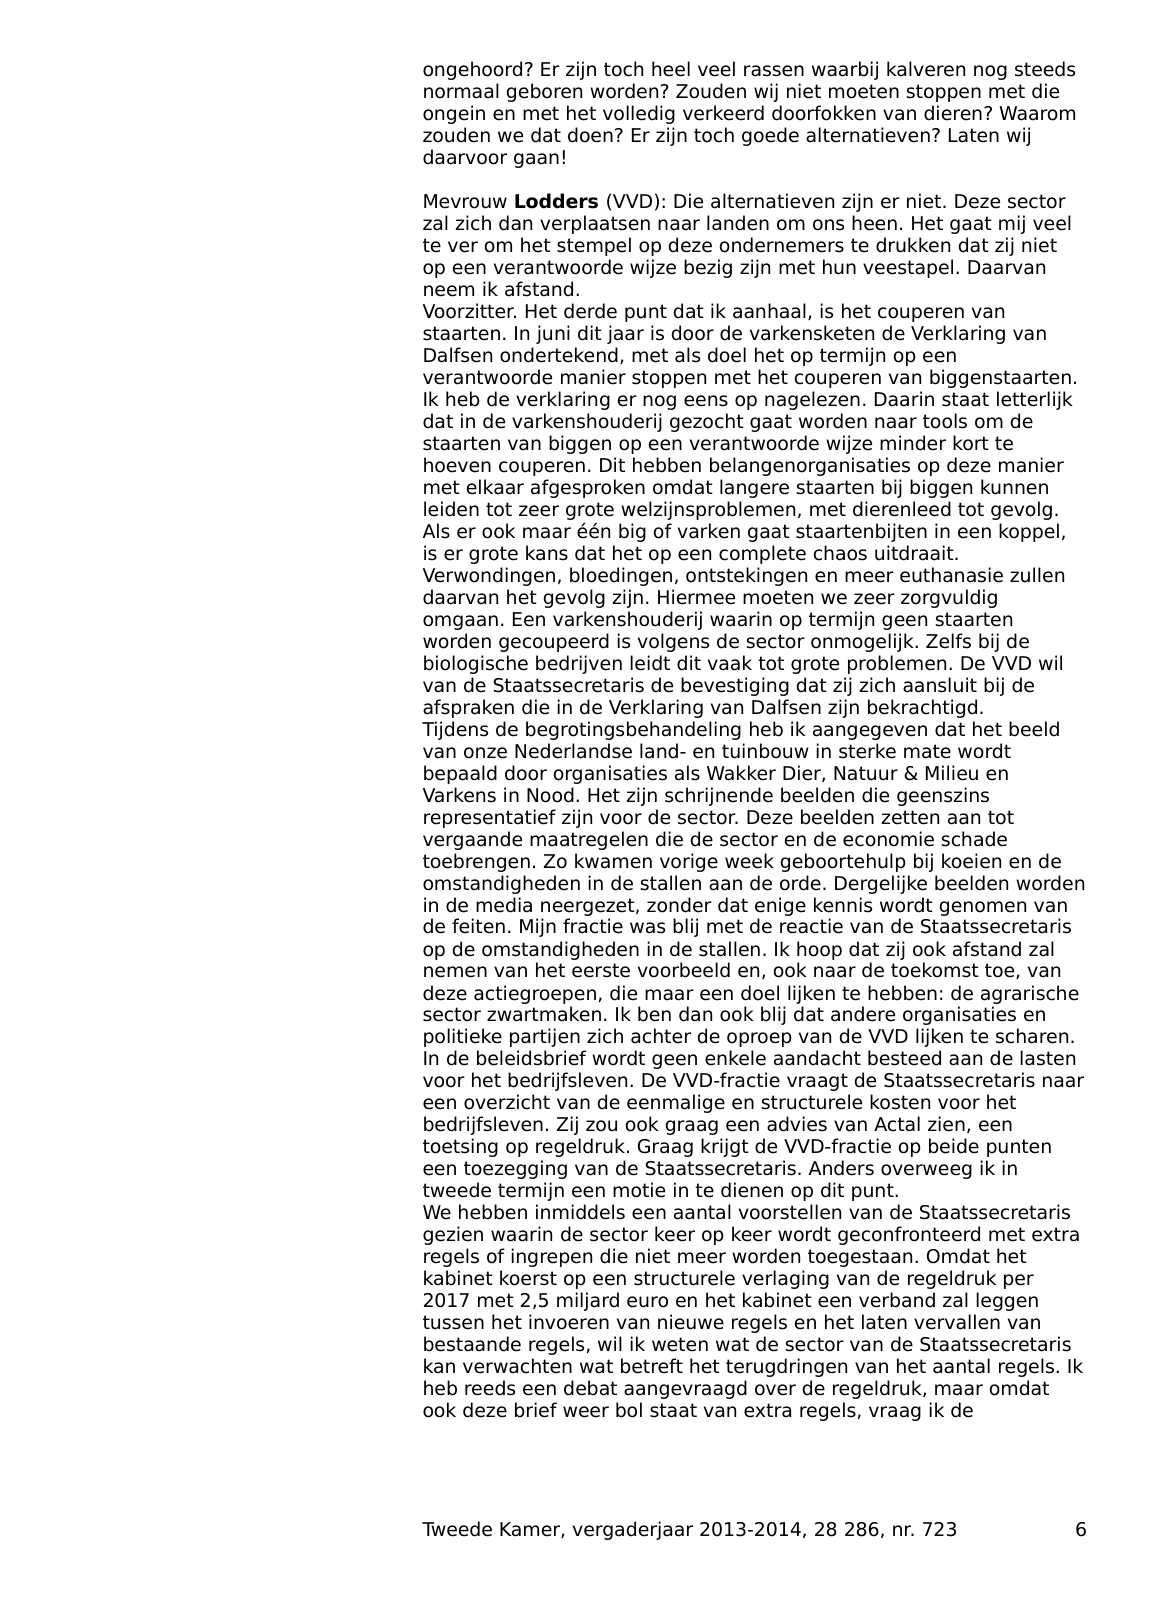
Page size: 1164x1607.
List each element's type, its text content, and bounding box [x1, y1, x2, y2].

text ongehoord? Er zijn toch heel veel rassen waarbij kalveren nog steeds normaal geboren worden? Zouden wij niet moeten stoppen met die ongein en met het volledig verkeerd doorfokken van dieren? Waarom zouden we dat doen? Er zijn toch goede alternatieven? Laten wij daarvoor gaan! [422, 59, 1087, 169]
text In de beleidsbrief wordt geen enkele aandacht besteed aan de lasten voor het bedrijfsleven. De VVD-fractie vraagt de Staatssecretaris naar een overzicht van de eenmalige en structurele kosten voor het bedrijfsleven. Zij zou ook graag een advies van Actal zien, een toetsing op regeldruk. Graag krijgt de VVD-fractie op beide punten een toezegging van de Staatssecretaris. Anders overweeg ik in tweede termijn een motie in te dienen op dit punt. [422, 1048, 1087, 1202]
text Tijdens de begrotingsbehandeling heb ik aangegeven dat het beeld van onze Nederlandse land- en tuinbouw in sterke mate wordt bepaald door organisaties als Wakker Dier, Natuur & Milieu en Varkens in Nood. Het zijn schrijnende beelden die geenszins representatief zijn voor de sector. Deze beelden zetten aan tot vergaande maatregelen die de sector en de economie schade toebrengen. Zo kwamen vorige week geboortehulp bij koeien en de omstandigheden in de stallen aan de orde. Dergelijke beelden worden in de media neergezet, zonder dat enige kennis wordt genomen van de feiten. Mijn fractie was blij met de reactie van de Staatssecretaris op de omstandigheden in de stallen. Ik hoop dat zij ook afstand zal nemen van het eerste voorbeeld en, ook naar de toekomst toe, van deze actiegroepen, die maar een doel lijken te hebben: de agrarische sector zwartmaken. Ik ben dan ook blij dat andere organisaties en politieke partijen zich achter de oproep van de VVD lijken te scharen. [422, 719, 1087, 1048]
text Mevrouw Lodders (VVD): Die alternatieven zijn er niet. Deze sector zal zich dan verplaatsen naar landen om ons heen. Het gaat mij veel te ver om het stempel op deze ondernemers te drukken dat zij niet op een verantwoorde wijze bezig zijn met hun veestapel. Daarvan neem ik afstand. [422, 191, 1087, 301]
text We hebben inmiddels een aantal voorstellen van de Staatssecretaris gezien waarin de sector keer op keer wordt geconfronteerd met extra regels of ingrepen die niet meer worden toegestaan. Omdat het kabinet koerst op een structurele verlaging van de regeldruk per 2017 met 2,5 miljard euro en het kabinet een verband zal leggen tussen het invoeren van nieuwe regels en het laten vervallen van bestaande regels, wil ik weten wat de sector van de Staatssecretaris kan verwachten wat betreft het terugdringen van het aantal regels. Ik heb reeds een debat aangevraagd over de regeldruk, maar omdat ook deze brief weer bol staat van extra regels, vraag ik de [422, 1202, 1087, 1422]
text Voorzitter. Het derde punt dat ik aanhaal, is het couperen van staarten. In juni dit jaar is door de varkensketen de Verklaring van Dalfsen ondertekend, met als doel het op termijn op een verantwoorde manier stoppen met het couperen van biggenstaarten. Ik heb de verklaring er nog eens op nagelezen. Daarin staat letterlijk dat in de varkenshouderij gezocht gaat worden naar tools om de staarten van biggen op een verantwoorde wijze minder kort te hoeven couperen. Dit hebben belangenorganisaties op deze manier met elkaar afgesproken omdat langere staarten bij biggen kunnen leiden tot zeer grote welzijnsproblemen, met dierenleed tot gevolg. Als er ook maar één big of varken gaat staartenbijten in een koppel, is er grote kans dat het op een complete chaos uitdraait. Verwondingen, bloedingen, ontstekingen en meer euthanasie zullen daarvan het gevolg zijn. Hiermee moeten we zeer zorgvuldig omgaan. Een varkenshouderij waarin op termijn geen staarten worden gecoupeerd is volgens de sector onmogelijk. Zelfs bij de biologische bedrijven leidt dit vaak tot grote problemen. De VVD wil van de Staatssecretaris de bevestiging dat zij zich aansluit bij de afspraken die in de Verklaring van Dalfsen zijn bekrachtigd. [422, 301, 1087, 719]
